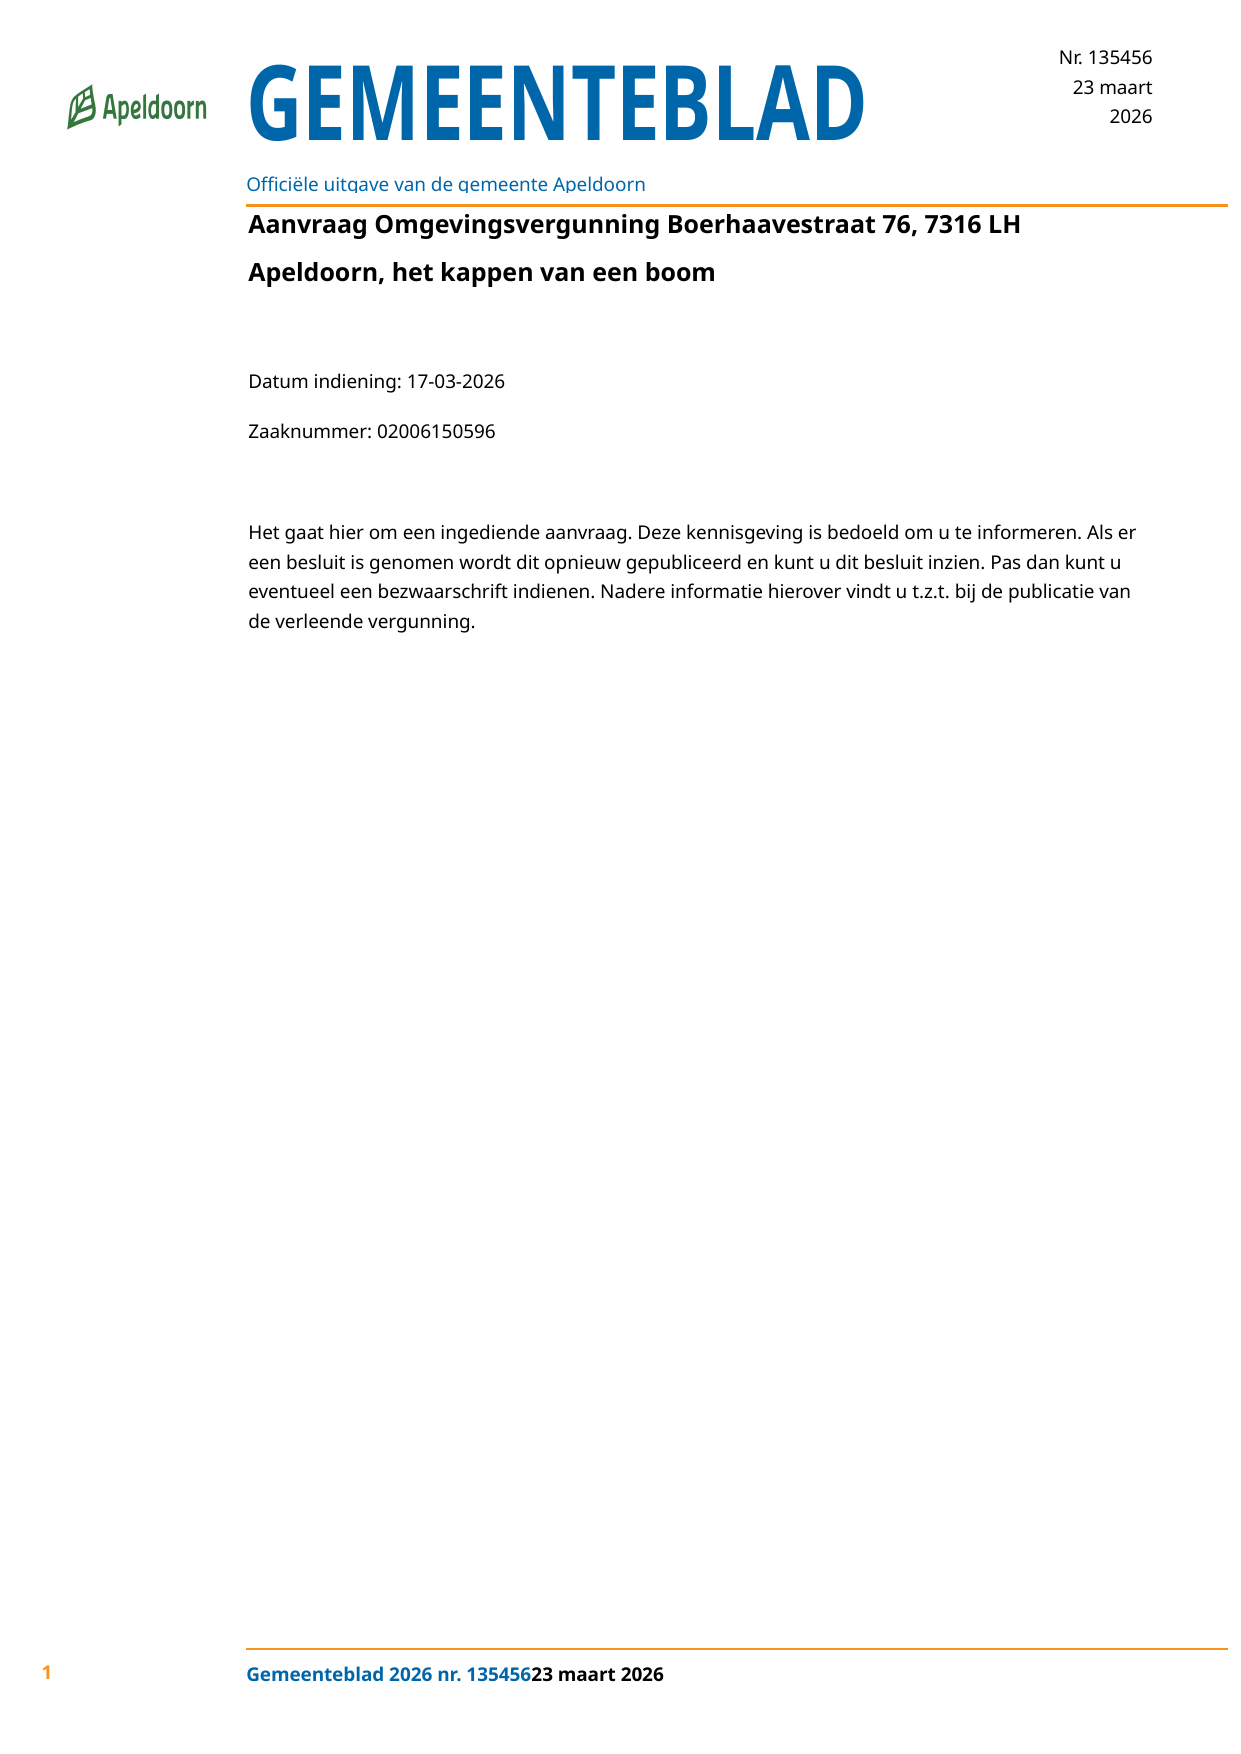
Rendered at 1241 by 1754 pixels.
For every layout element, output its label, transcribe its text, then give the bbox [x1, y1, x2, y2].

text Aanvraag Omgevingsvergunning Boerhaavestraat 76, 7316 LH Apeldoorn, het kappen van een boom [248, 207, 1152, 288]
text Datum indiening: 17-03-2026 [248, 368, 1152, 394]
picture [41, 47, 231, 172]
text Zaaknummer: 02006150596 [248, 419, 1152, 444]
text Het gaat hier om een ingediende aanvraag. Deze kennisgeving is bedoeld om u te informeren. Als er een besluit is genomen wordt dit opnieuw gepubliceerd en kunt u dit besluit inzien. Pas dan kunt u eventueel een bezwaarschrift indienen. Nadere informatie hierover vindt u t.z.t. bij de publicatie van de verleende vergunning. [248, 519, 1152, 634]
